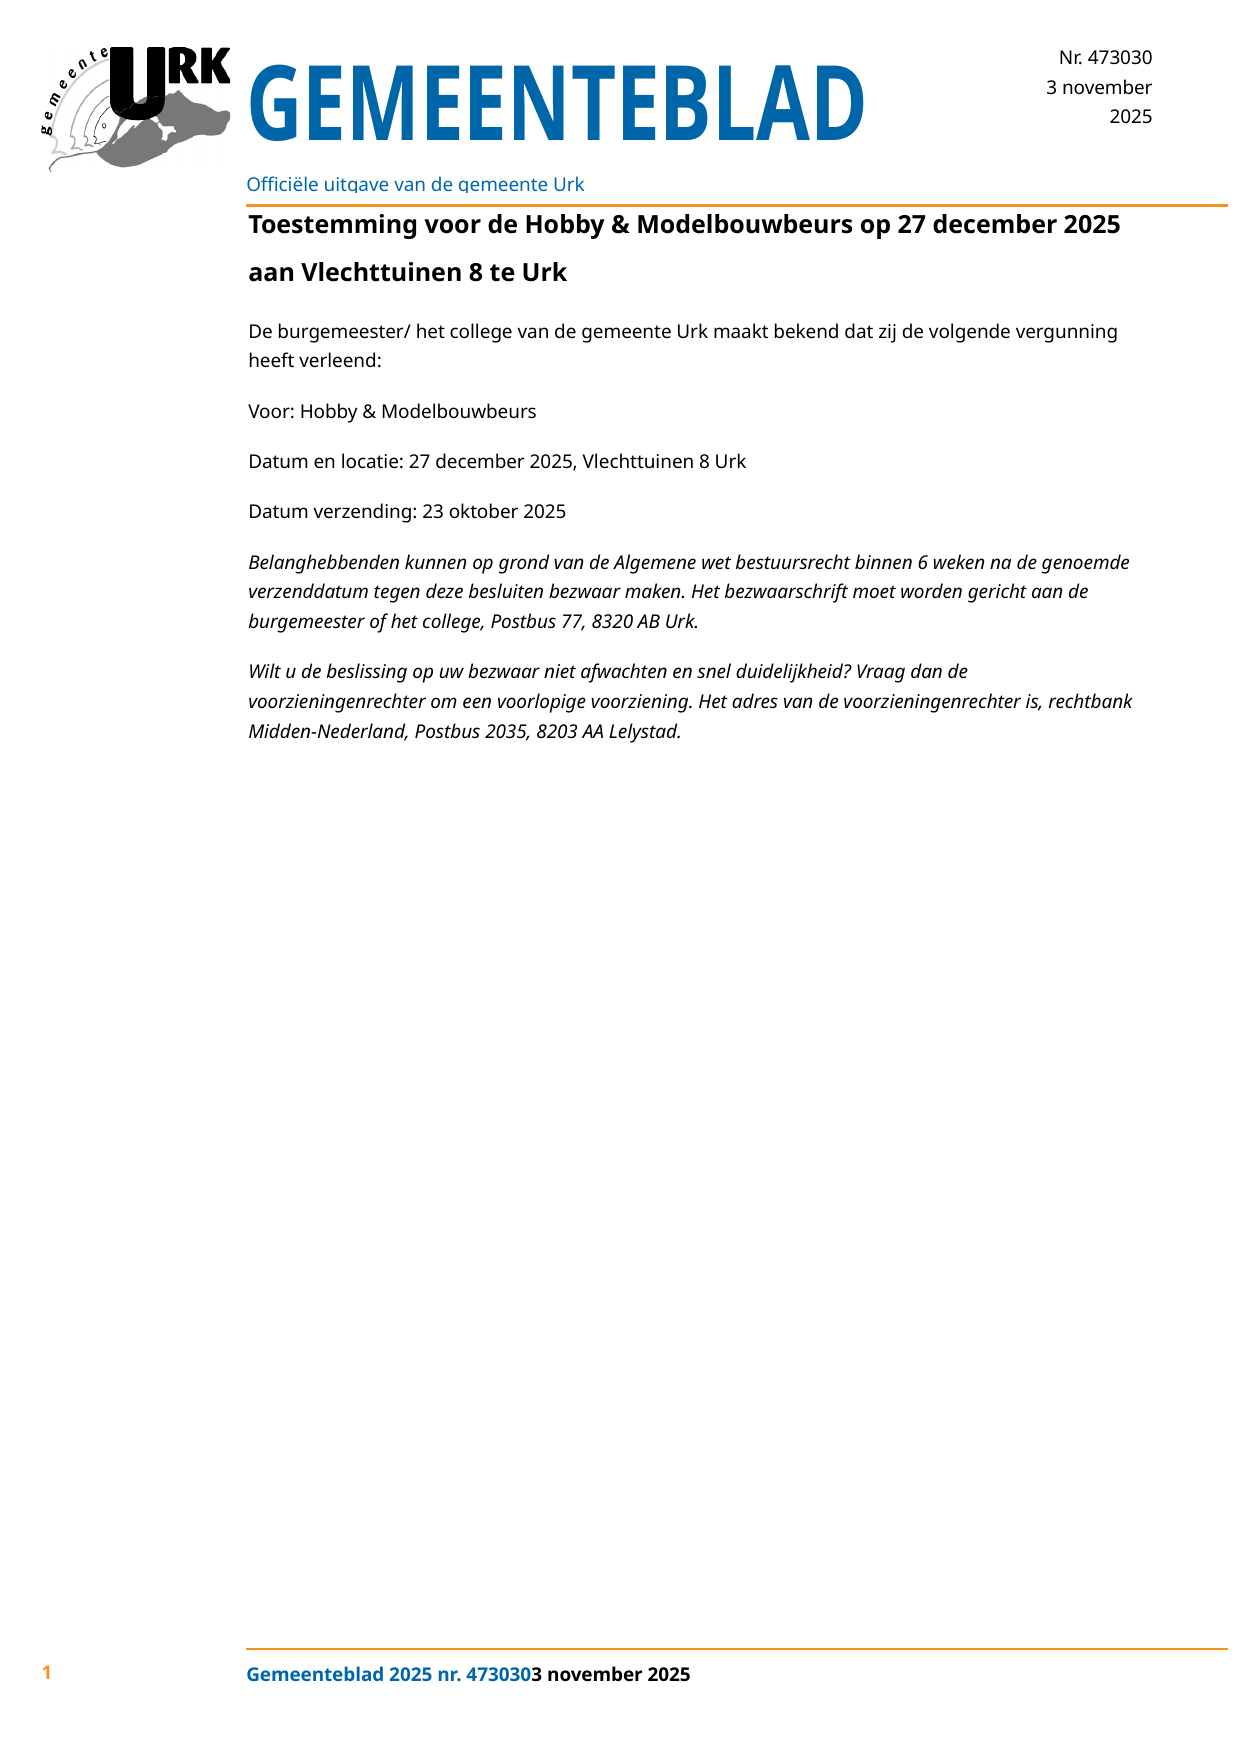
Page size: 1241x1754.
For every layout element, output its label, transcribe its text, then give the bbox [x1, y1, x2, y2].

picture [41, 47, 231, 172]
text Voor: Hobby & Modelbouwbeurs [248, 398, 1152, 424]
text Toestemming voor de Hobby & Modelbouwbeurs op 27 december 2025 aan Vlechttuinen 8 te Urk [248, 207, 1152, 288]
text Datum en locatie: 27 december 2025, Vlechttuinen 8 Urk [248, 448, 1152, 474]
text Belanghebbenden kunnen op grond van de Algemene wet bestuursrecht binnen 6 weken na de genoemde verzenddatum tegen deze besluiten bezwaar maken. Het bezwaarschrift moet worden gericht aan de burgemeester of het college, Postbus 77, 8320 AB Urk. [248, 549, 1152, 634]
text De burgemeester/ het college van de gemeente Urk maakt bekend dat zij de volgende vergunning heeft verleend: [248, 318, 1152, 373]
text Datum verzending: 23 oktober 2025 [248, 499, 1152, 524]
text Wilt u de beslissing op uw bezwaar niet afwachten en snel duidelijkheid? Vraag dan de voorzieningenrechter om een voorlopige voorziening. Het adres van de voorzieningenrechter is, rechtbank Midden-Nederland, Postbus 2035, 8203 AA Lelystad. [248, 659, 1152, 744]
